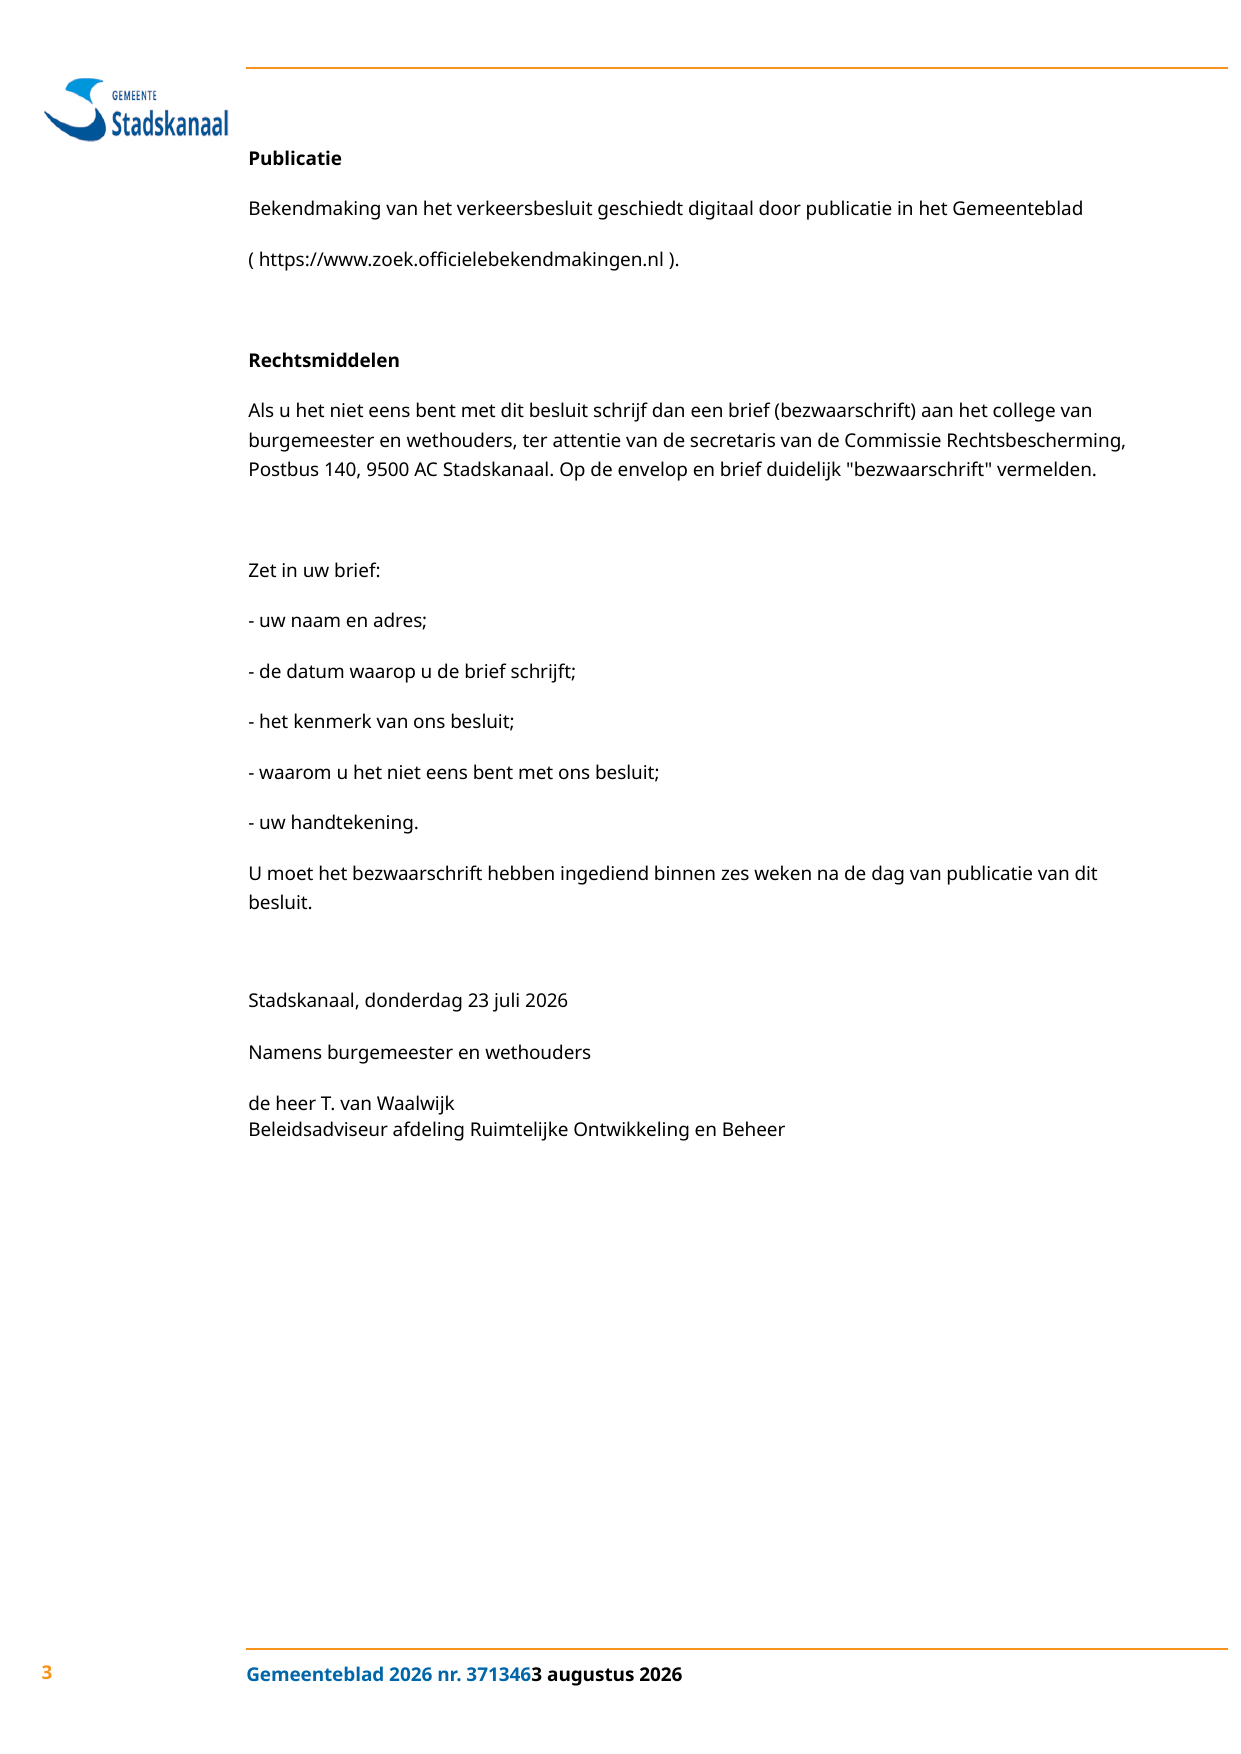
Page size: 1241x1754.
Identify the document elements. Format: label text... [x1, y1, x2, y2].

text - waarom u het niet eens bent met ons besluit; [248, 759, 1152, 785]
text Bekendmaking van het verkeersbesluit geschiedt digitaal door publicatie in het Gemeenteblad [248, 196, 1152, 221]
text Rechtsmiddelen [248, 347, 1152, 373]
text - de datum waarop u de brief schrijft; [248, 658, 1152, 684]
text - uw naam en adres; [248, 608, 1152, 633]
picture [41, 47, 231, 172]
text - het kenmerk van ons besluit; [248, 708, 1152, 734]
text Stadskanaal, donderdag 23 juli 2026 [248, 988, 1152, 1013]
text U moet het bezwaarschrift hebben ingediend binnen zes weken na de dag van publicatie van dit besluit. [248, 860, 1152, 915]
text - uw handtekening. [248, 809, 1152, 835]
text Als u het niet eens bent met dit besluit schrijf dan een brief (bezwaarschrift) aan het college van burgemeester en wethouders, ter attentie van de secretaris van de Commissie Rechtsbescherming, Postbus 140, 9500 AC Stadskanaal. Op de envelop en brief duidelijk "bezwaarschrift" vermelden. [248, 397, 1152, 482]
text Publicatie [248, 145, 1152, 171]
text Beleidsadviseur afdeling Ruimtelijke Ontwikkeling en Beheer [248, 1116, 1152, 1142]
text Namens burgemeester en wethouders [248, 1039, 1152, 1065]
text Zet in uw brief: [248, 557, 1152, 583]
text de heer T. van Waalwijk [248, 1091, 1152, 1116]
text ( https://www.zoek.officielebekendmakingen.nl ). [248, 246, 1152, 272]
